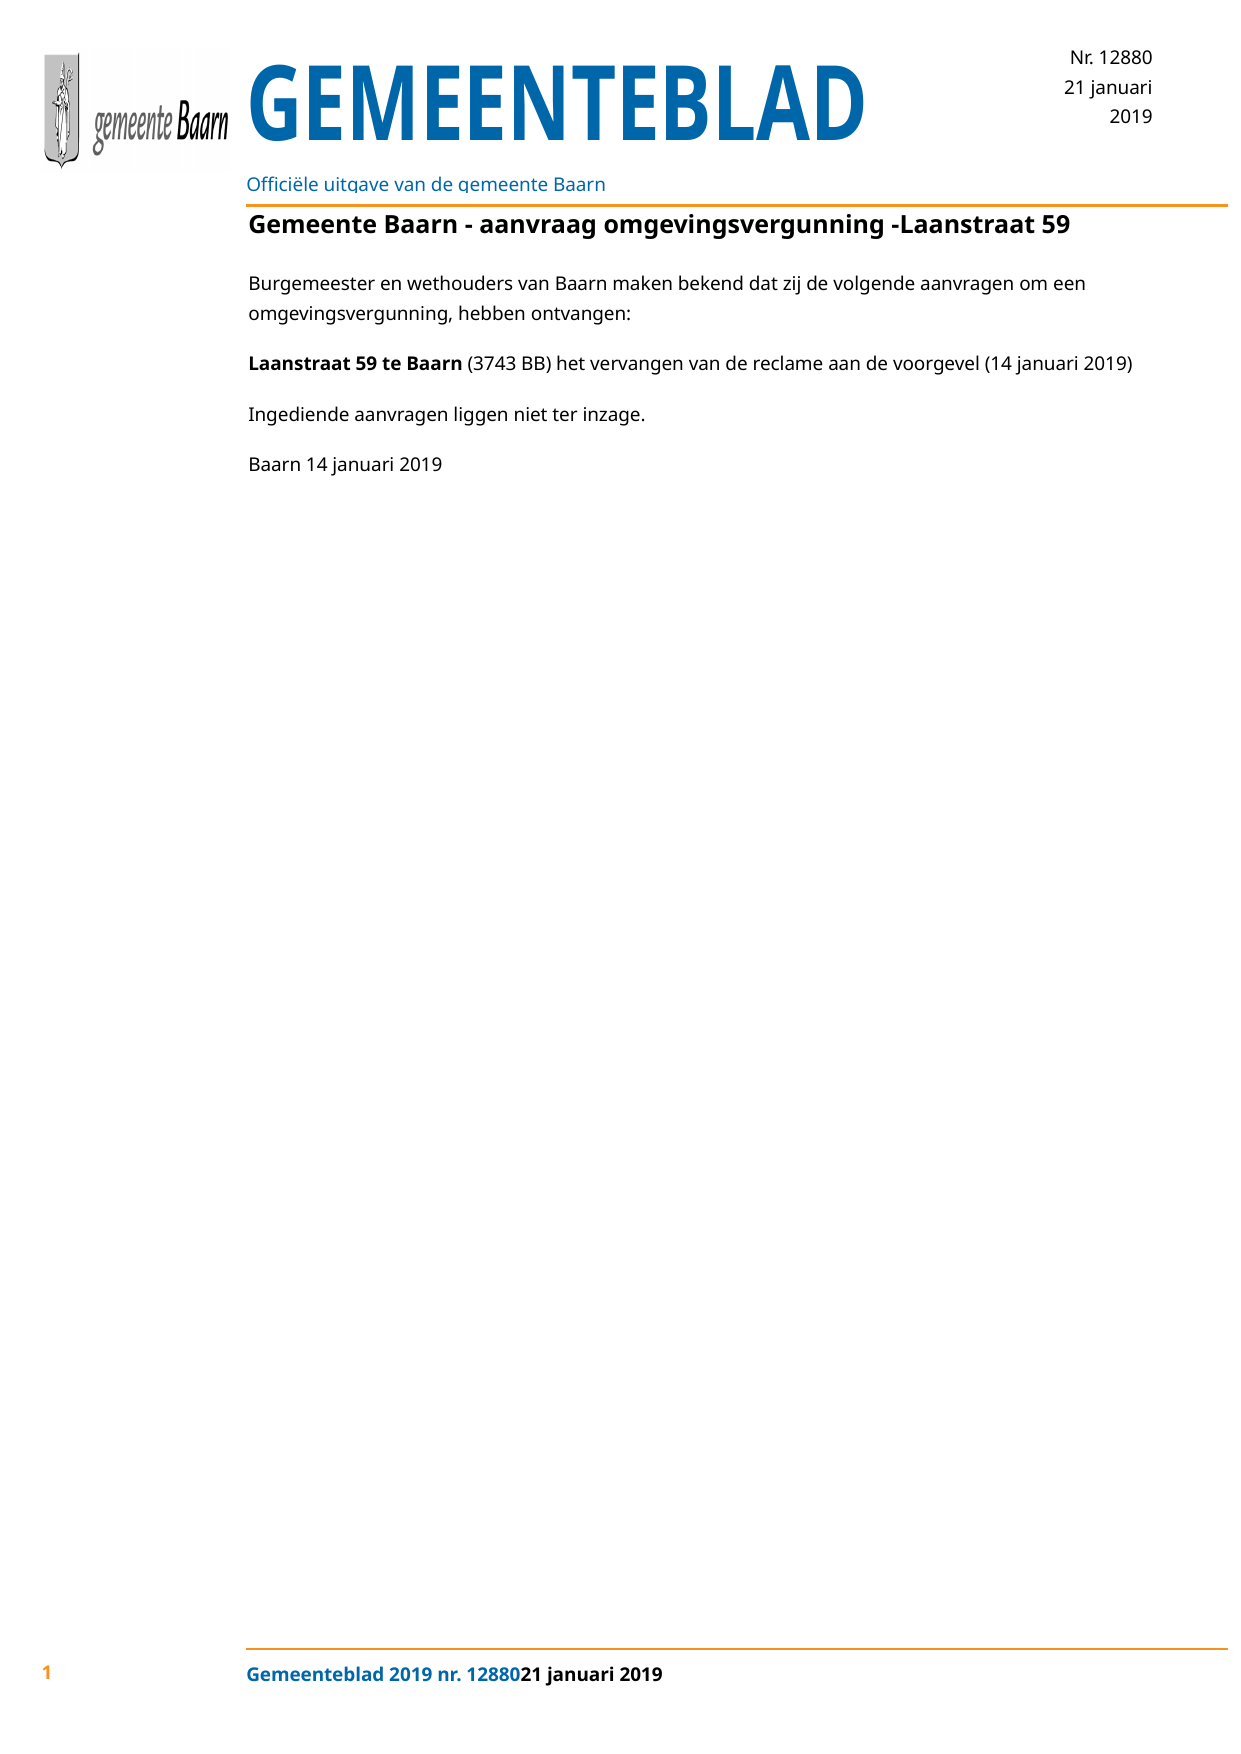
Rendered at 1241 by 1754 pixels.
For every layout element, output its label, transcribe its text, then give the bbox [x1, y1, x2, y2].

text Baarn 14 januari 2019 [248, 451, 1152, 477]
text Gemeente Baarn - aanvraag omgevingsvergunning -Laanstraat 59 [248, 207, 1152, 241]
text Laanstraat 59 te Baarn (3743 BB) het vervangen van de reclame aan de voorgevel (14 januari 2019) [248, 350, 1152, 376]
text Burgemeester en wethouders van Baarn maken bekend dat zij de volgende aanvragen om een omgevingsvergunning, hebben ontvangen: [248, 270, 1152, 326]
text Ingediende aanvragen liggen niet ter inzage. [248, 401, 1152, 426]
picture [41, 47, 231, 172]
